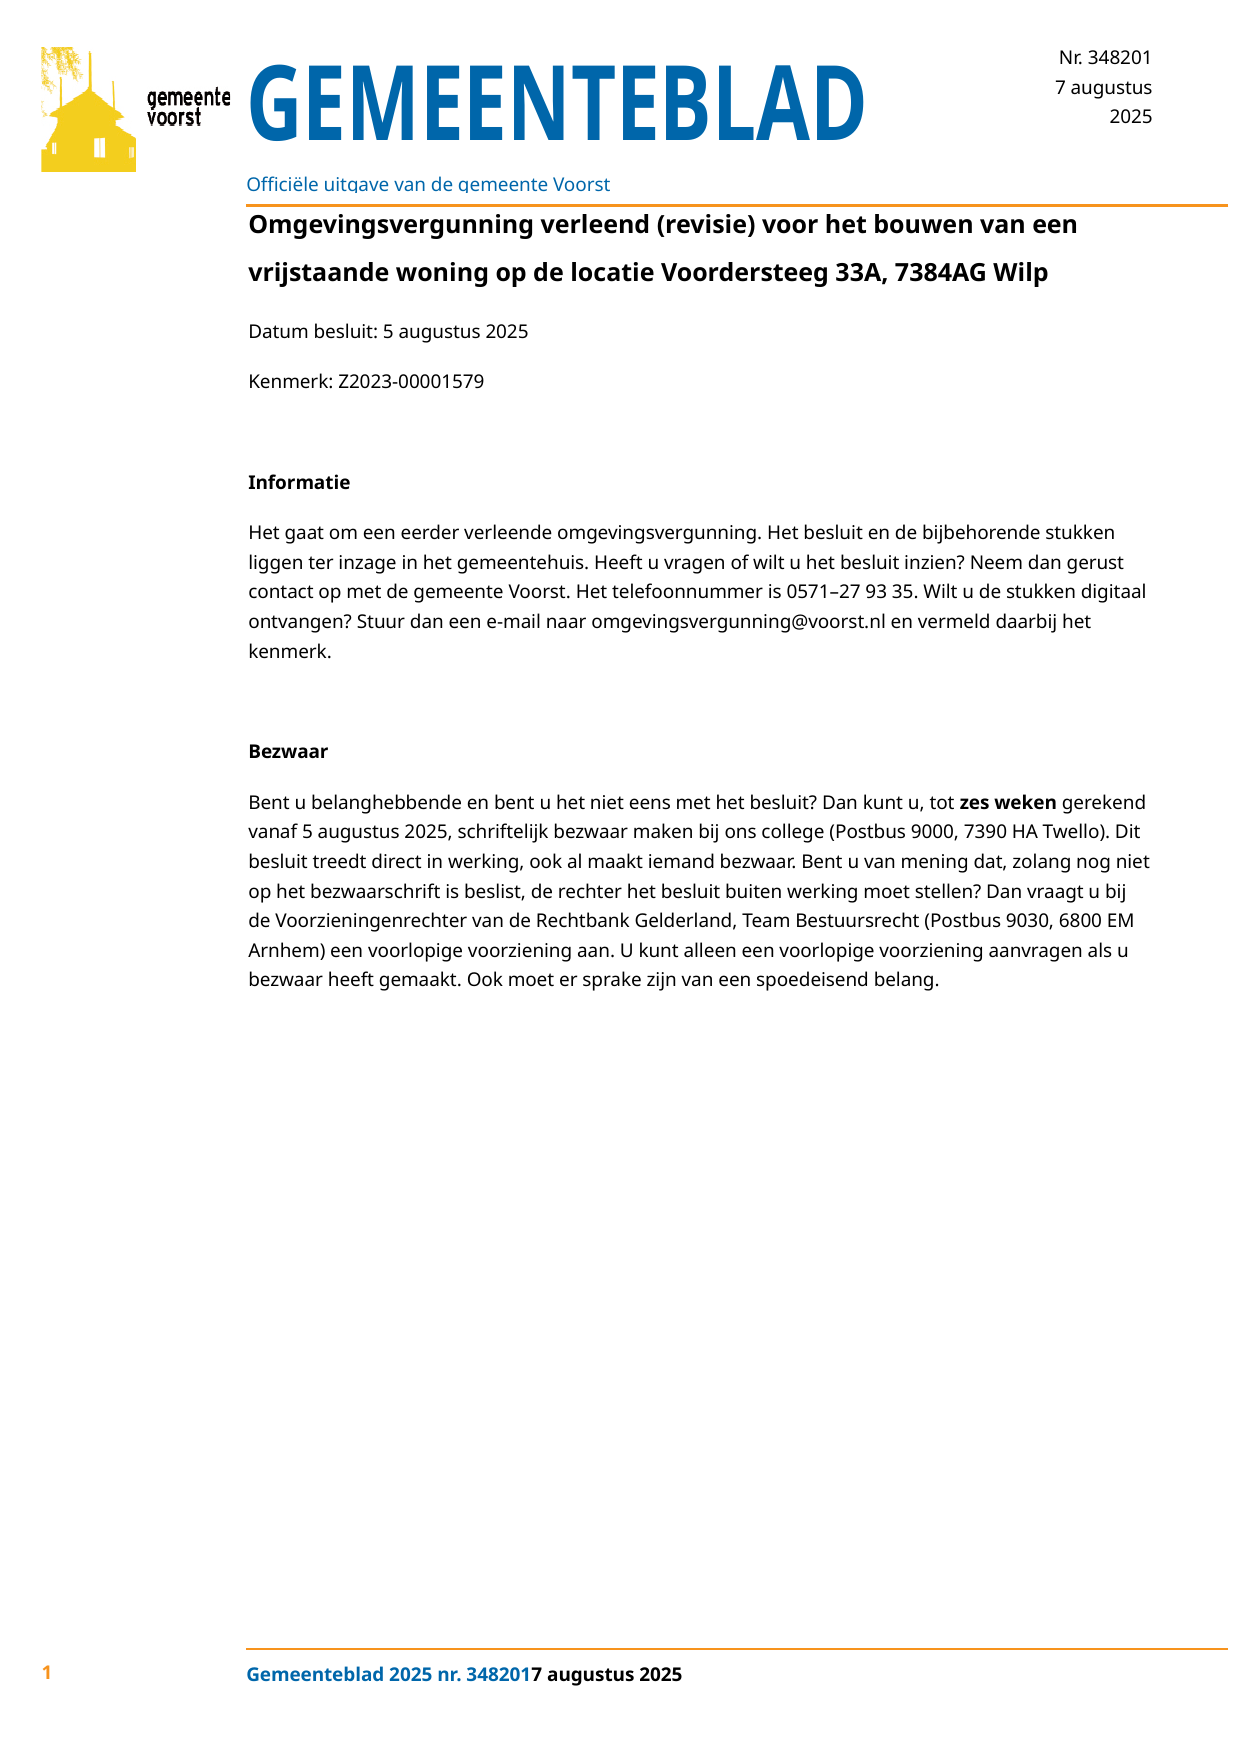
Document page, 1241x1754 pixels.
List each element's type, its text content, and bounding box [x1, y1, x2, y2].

text Omgevingsvergunning verleend (revisie) voor het bouwen van een vrijstaande woning op de locatie Voordersteeg 33A, 7384AG Wilp [248, 207, 1152, 288]
text Informatie [248, 469, 1152, 495]
picture [41, 47, 231, 172]
text Kenmerk: Z2023-00001579 [248, 368, 1152, 394]
text Het gaat om een eerder verleende omgevingsvergunning. Het besluit en de bijbehorende stukken liggen ter inzage in het gemeentehuis. Heeft u vragen of wilt u het besluit inzien? Neem dan gerust contact op met de gemeente Voorst. Het telefoonnummer is 0571–27 93 35. Wilt u de stukken digitaal ontvangen? Stuur dan een e-mail naar omgevingsvergunning@voorst.nl en vermeld daarbij het kenmerk. [248, 519, 1152, 664]
text Datum besluit: 5 augustus 2025 [248, 318, 1152, 344]
text Bezwaar [248, 739, 1152, 764]
text Bent u belanghebbende en bent u het niet eens met het besluit? Dan kunt u, tot zes weken gerekend vanaf 5 augustus 2025, schriftelijk bezwaar maken bij ons college (Postbus 9000, 7390 HA Twello). Dit besluit treedt direct in werking, ook al maakt iemand bezwaar. Bent u van mening dat, zolang nog niet op het bezwaarschrift is beslist, de rechter het besluit buiten werking moet stellen? Dan vraagt u bij de Voorzieningenrechter van de Rechtbank Gelderland, Team Bestuursrecht (Postbus 9030, 6800 EM Arnhem) een voorlopige voorziening aan. U kunt alleen een voorlopige voorziening aanvragen als u bezwaar heeft gemaakt. Ook moet er sprake zijn van een spoedeisend belang. [248, 789, 1152, 992]
